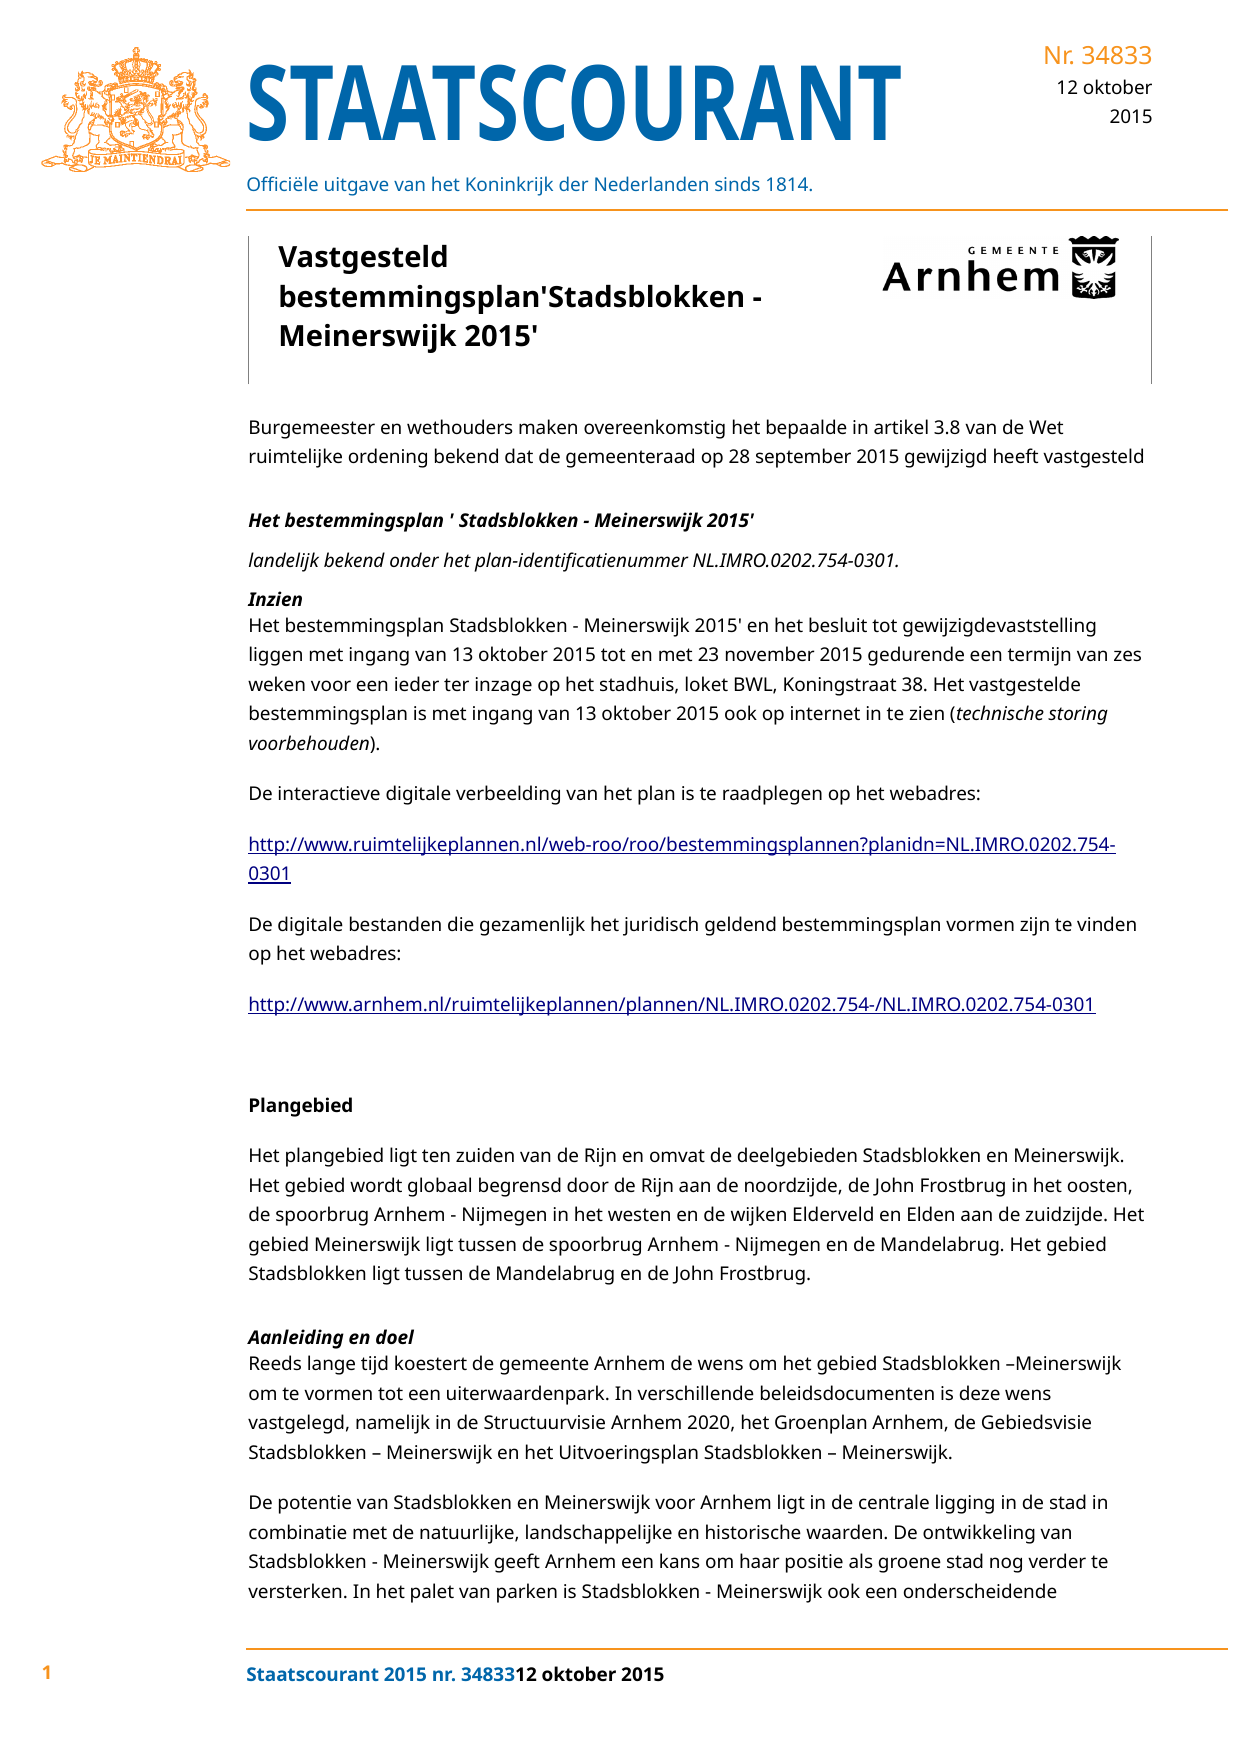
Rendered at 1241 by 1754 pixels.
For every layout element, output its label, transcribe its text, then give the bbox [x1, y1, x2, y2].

picture [41, 47, 231, 172]
text De interactieve digitale verbeelding van het plan is te raadplegen op het webadres: [248, 781, 1152, 806]
table_header Vastgesteld bestemmingsplan'Stadsblokken - Meinerswijk 2015' [249, 236, 850, 384]
text Aanleiding en doel [248, 1324, 1152, 1350]
text Inzien [248, 586, 1152, 612]
text Burgemeester en wethouders maken overeenkomstig het bepaalde in artikel 3.8 van de Wet ruimtelijke ordening bekend dat de gemeenteraad op 28 september 2015 gewijzigd heeft vastgesteld [248, 414, 1152, 469]
text landelijk bekend onder het plan-identificatienummer NL.IMRO.0202.754-0301. [248, 547, 1152, 572]
picture [882, 236, 1119, 299]
text http://www.arnhem.nl/ruimtelijkeplannen/plannen/NL.IMRO.0202.754-/NL.IMRO.0202.754-0301 [248, 991, 1152, 1017]
text http://www.ruimtelijkeplannen.nl/web-roo/roo/bestemmingsplannen?planidn=NL.IMRO.0202.754-0301 [248, 831, 1152, 886]
text Plangebied [248, 1092, 1152, 1117]
text De digitale bestanden die gezamenlijk het juridisch geldend bestemmingsplan vormen zijn te vinden op het webadres: [248, 911, 1152, 966]
text Het bestemmingsplan Stadsblokken - Meinerswijk 2015' en het besluit tot gewijzigdevaststelling liggen met ingang van 13 oktober 2015 tot en met 23 november 2015 gedurende een termijn van zes weken voor een ieder ter inzage op het stadhuis, loket BWL, Koningstraat 38. Het vastgestelde bestemmingsplan is met ingang van 13 oktober 2015 ook op internet in te zien (technische storing voorbehouden). [248, 612, 1152, 756]
text Het bestemmingsplan ' Stadsblokken - Meinerswijk 2015' [248, 507, 1152, 533]
table_header [850, 236, 1151, 384]
text Reeds lange tijd koestert de gemeente Arnhem de wens om het gebied Stadsblokken –Meinerswijk om te vormen tot een uiterwaardenpark. In verschillende beleidsdocumenten is deze wens vastgelegd, namelijk in de Structuurvisie Arnhem 2020, het Groenplan Arnhem, de Gebiedsvisie Stadsblokken – Meinerswijk en het Uitvoeringsplan Stadsblokken – Meinerswijk. [248, 1350, 1152, 1465]
text Het plangebied ligt ten zuiden van de Rijn en omvat de deelgebieden Stadsblokken en Meinerswijk. Het gebied wordt globaal begrensd door de Rijn aan de noordzijde, de John Frostbrug in het oosten, de spoorbrug Arnhem - Nijmegen in het westen en de wijken Elderveld en Elden aan de zuidzijde. Het gebied Meinerswijk ligt tussen de spoorbrug Arnhem - Nijmegen en de Mandelabrug. Het gebied Stadsblokken ligt tussen de Mandelabrug en de John Frostbrug. [248, 1142, 1152, 1286]
text De potentie van Stadsblokken en Meinerswijk voor Arnhem ligt in de centrale ligging in de stad in combinatie met de natuurlijke, landschappelijke en historische waarden. De ontwikkeling van Stadsblokken - Meinerswijk geeft Arnhem een kans om haar positie als groene stad nog verder te versterken. In het palet van parken is Stadsblokken - Meinerswijk ook een onderscheidende [248, 1489, 1152, 1604]
